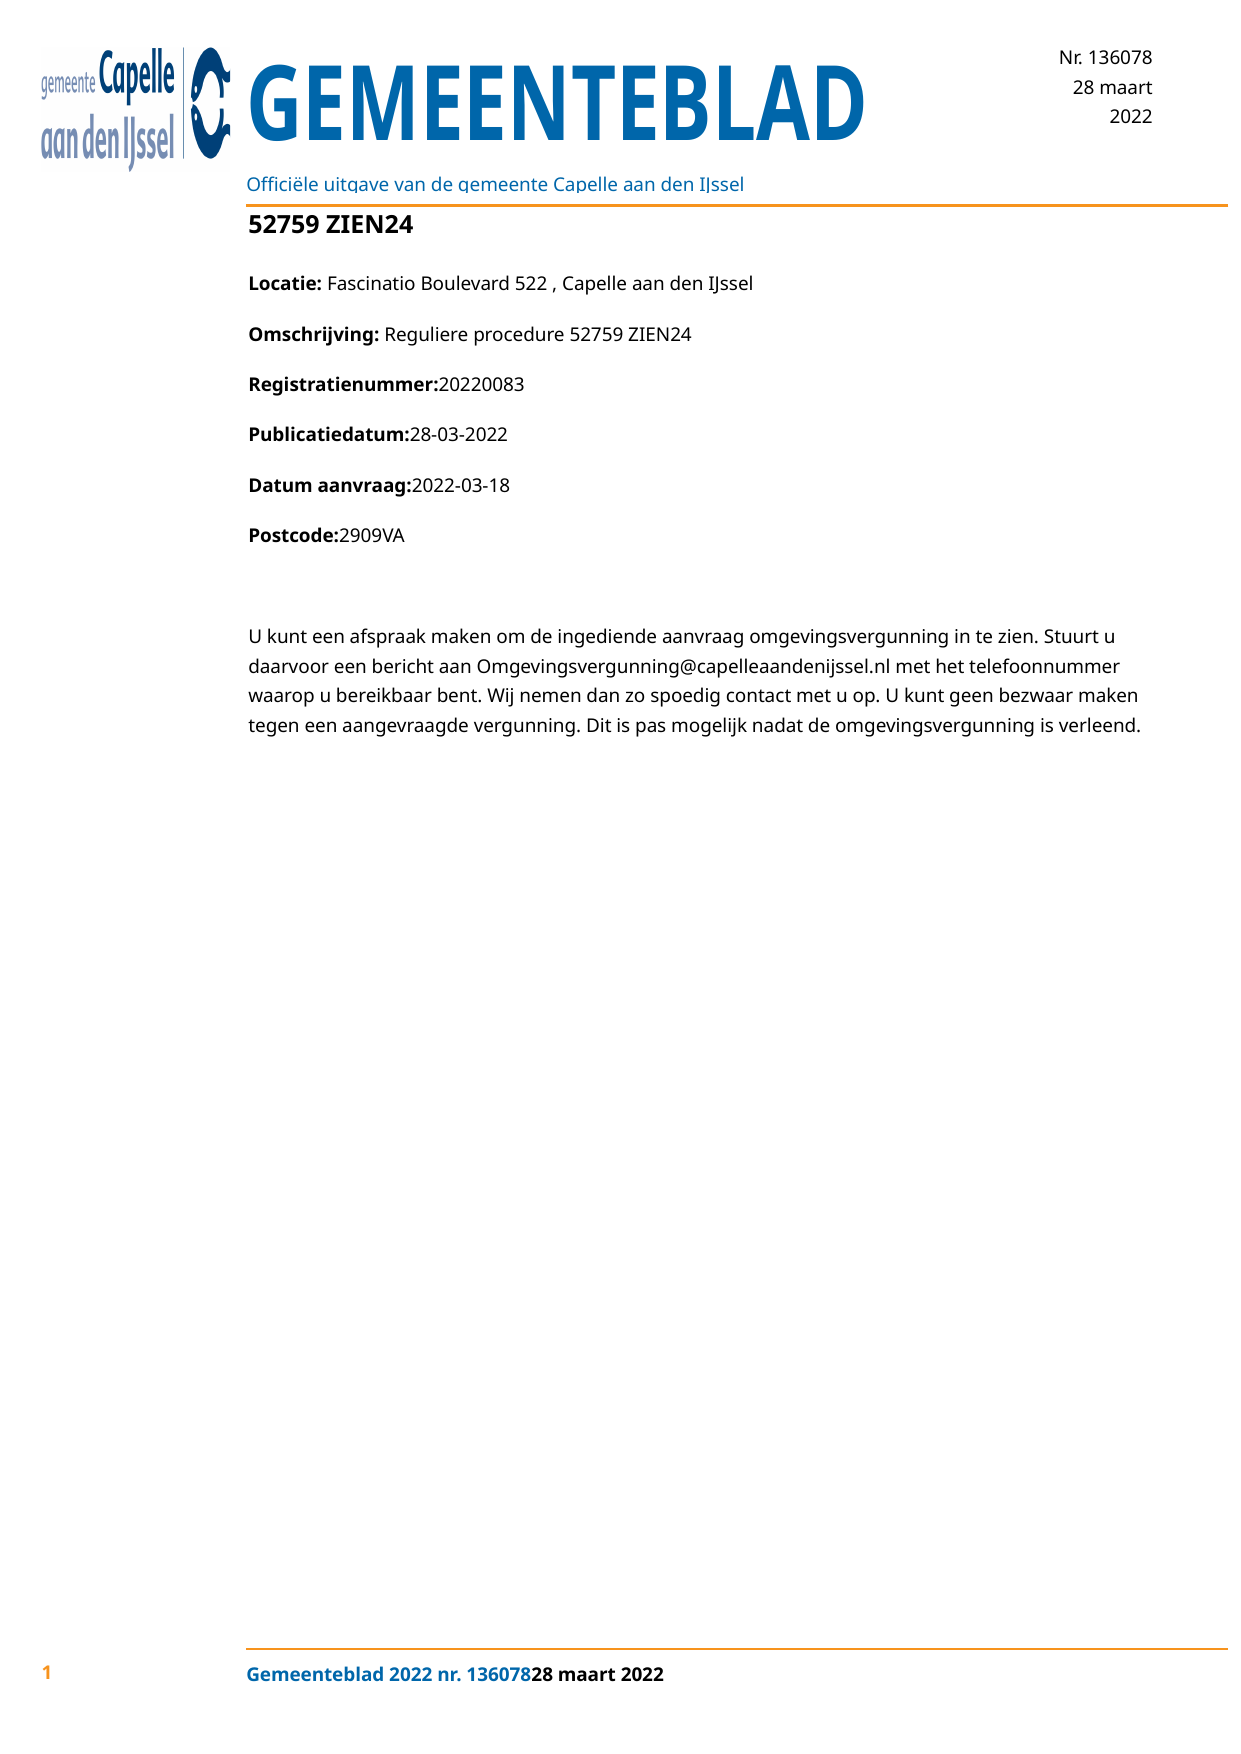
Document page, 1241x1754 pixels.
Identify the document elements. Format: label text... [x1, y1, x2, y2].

text Registratienummer:20220083 [248, 371, 1152, 397]
text 52759 ZIEN24 [248, 207, 1152, 241]
text Omschrijving: Reguliere procedure 52759 ZIEN24 [248, 321, 1152, 346]
text Locatie: Fascinatio Boulevard 522 , Capelle aan den IJssel [248, 270, 1152, 296]
text Postcode:2909VA [248, 522, 1152, 548]
text Publicatiedatum:28-03-2022 [248, 422, 1152, 447]
text U kunt een afspraak maken om de ingediende aanvraag omgevingsvergunning in te zien. Stuurt u daarvoor een bericht aan Omgevingsvergunning@capelleaandenijssel.nl met het telefoonnummer waarop u bereikbaar bent. Wij nemen dan zo spoedig contact met u op. U kunt geen bezwaar maken tegen een aangevraagde vergunning. Dit is pas mogelijk nadat de omgevingsvergunning is verleend. [248, 623, 1152, 738]
text Datum aanvraag:2022-03-18 [248, 472, 1152, 498]
picture [41, 47, 231, 172]
